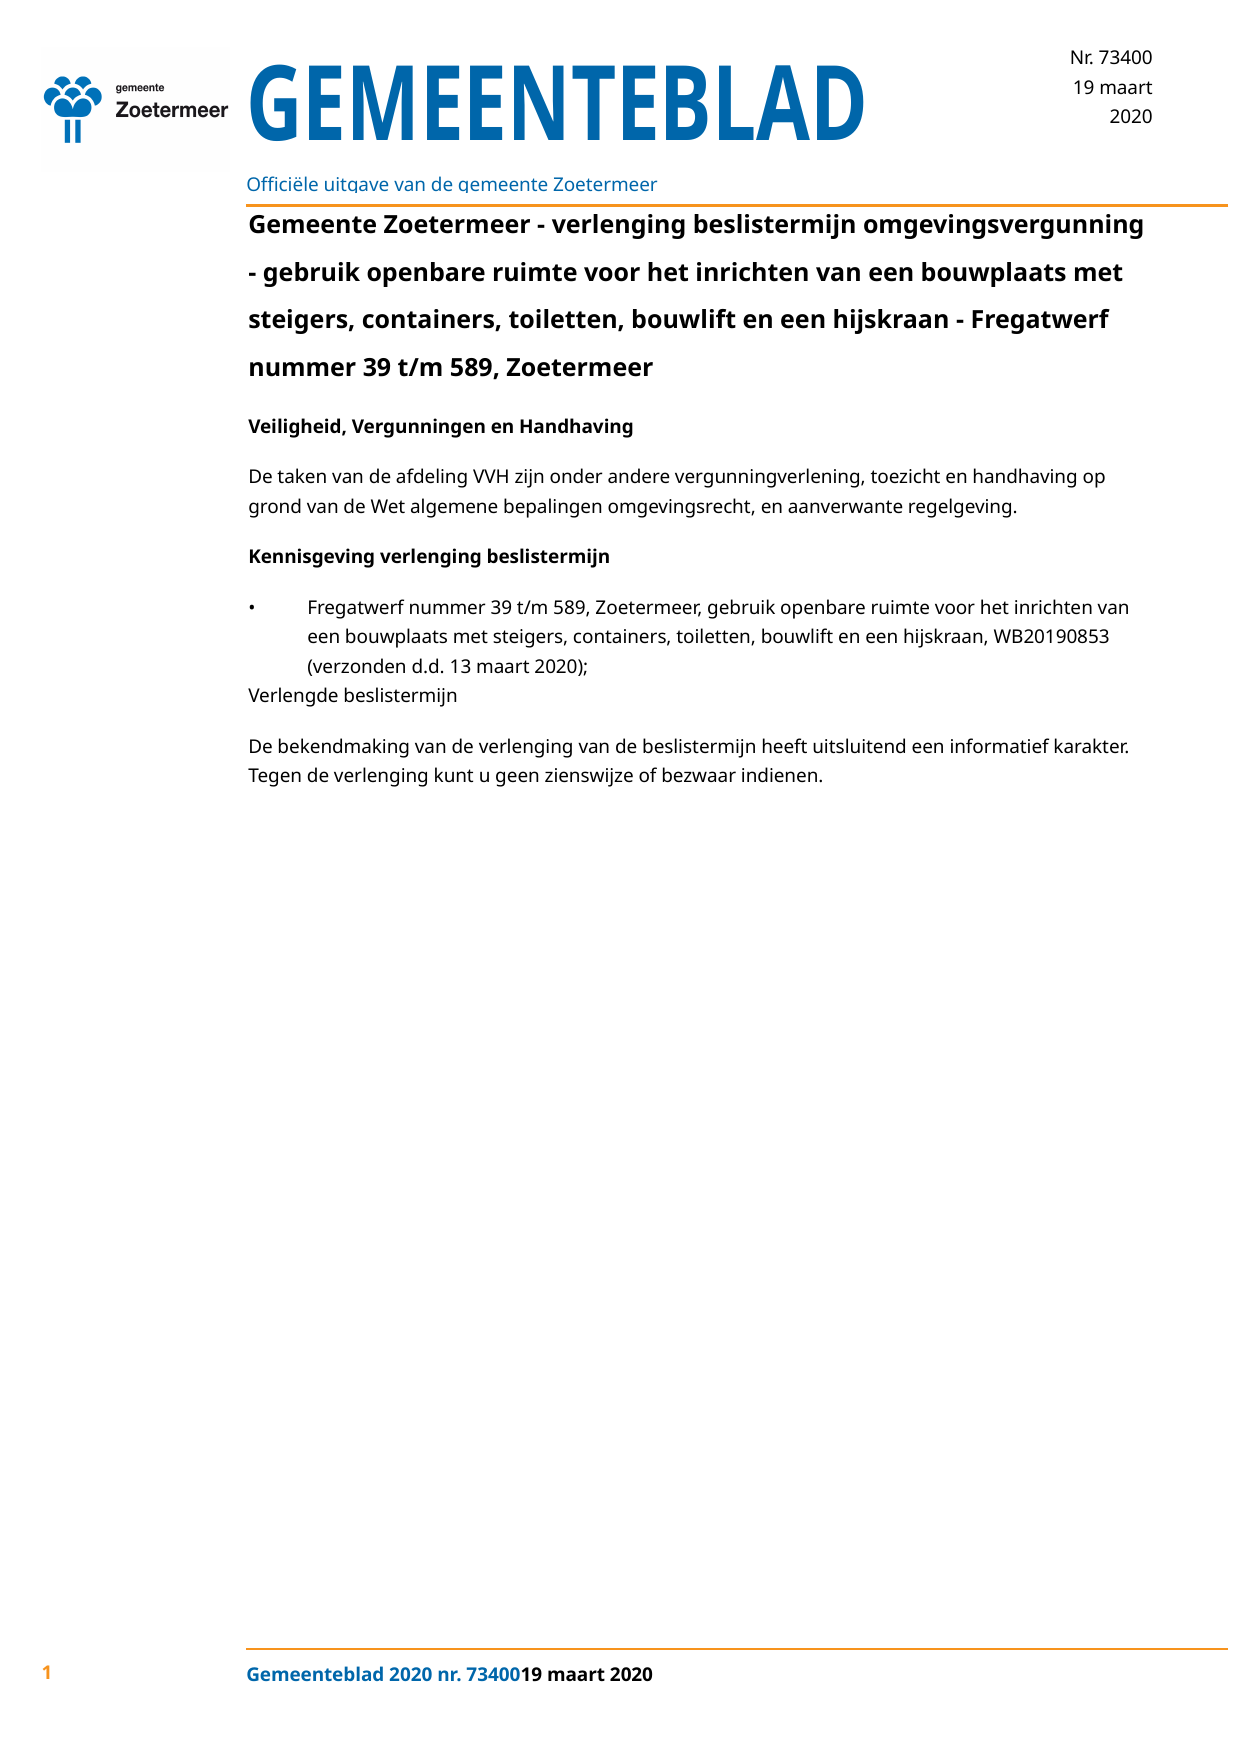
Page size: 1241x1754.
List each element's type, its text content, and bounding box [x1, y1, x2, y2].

text Verlengde beslistermijn [248, 683, 1152, 708]
text Kennisgeving verlenging beslistermijn [248, 543, 1152, 569]
text Veiligheid, Vergunningen en Handhaving [248, 413, 1152, 439]
text Gemeente Zoetermeer - verlenging beslistermijn omgevingsvergunning - gebruik openbare ruimte voor het inrichten van een bouwplaats met steigers, containers, toiletten, bouwlift en een hijskraan - Fregatwerf nummer 39 t/m 589, Zoetermeer [248, 207, 1152, 384]
picture [41, 47, 231, 172]
list Fregatwerf nummer 39 t/m 589, Zoetermeer, gebruik openbare ruimte voor het inrichten van een bouwplaats met steigers, containers, toiletten, bouwlift en een hijskraan, WB20190853 (verzonden d.d. 13 maart 2020); [248, 594, 1152, 679]
text De taken van de afdeling VVH zijn onder andere vergunningverlening, toezicht en handhaving op grond van de Wet algemene bepalingen omgevingsrecht, en aanverwante regelgeving. [248, 463, 1152, 519]
text De bekendmaking van de verlenging van de beslistermijn heeft uitsluitend een informatief karakter. Tegen de verlenging kunt u geen zienswijze of bezwaar indienen. [248, 733, 1152, 788]
